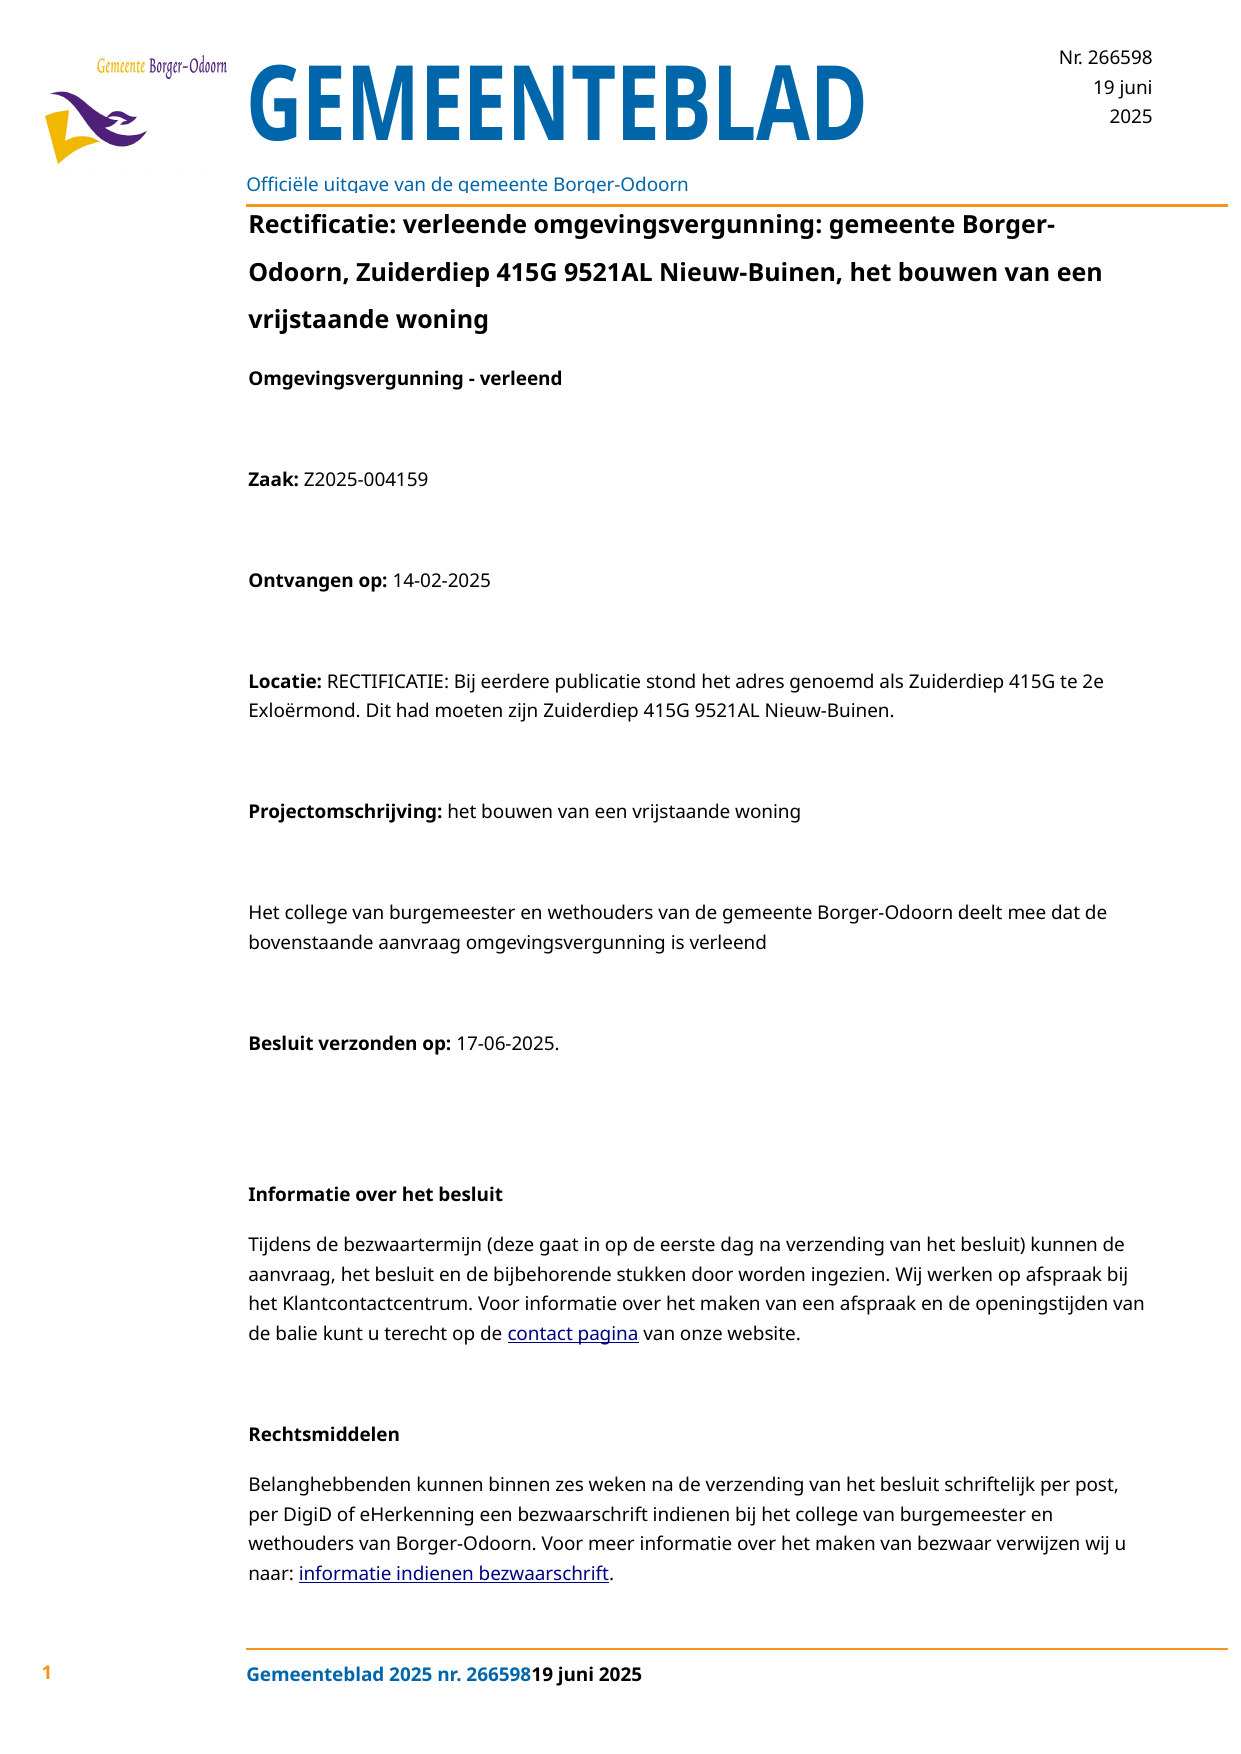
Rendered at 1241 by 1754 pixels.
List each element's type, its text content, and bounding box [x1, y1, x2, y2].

text Projectomschrijving: het bouwen van een vrijstaande woning [248, 798, 1152, 824]
text Tijdens de bezwaartermijn (deze gaat in op de eerste dag na verzending van het besluit) kunnen de aanvraag, het besluit en de bijbehorende stukken door worden ingezien. Wij werken op afspraak bij het Klantcontactcentrum. Voor informatie over het maken van een afspraak en de openingstijden van de balie kunt u terecht op de contact pagina van onze website. [248, 1231, 1152, 1346]
text Besluit verzonden op: 17-06-2025. [248, 1030, 1152, 1055]
picture [41, 47, 231, 172]
text Ontvangen op: 14-02-2025 [248, 567, 1152, 593]
text Locatie: RECTIFICATIE: Bij eerdere publicatie stond het adres genoemd als Zuiderdiep 415G te 2e Exloërmond. Dit had moeten zijn Zuiderdiep 415G 9521AL Nieuw-Buinen. [248, 668, 1152, 723]
text Rechtsmiddelen [248, 1421, 1152, 1447]
text Het college van burgemeester en wethouders van de gemeente Borger-Odoorn deelt mee dat de bovenstaande aanvraag omgevingsvergunning is verleend [248, 899, 1152, 954]
text Informatie over het besluit [248, 1181, 1152, 1207]
text Omgevingsvergunning - verleend [248, 366, 1152, 391]
text Rectificatie: verleende omgevingsvergunning: gemeente Borger-Odoorn, Zuiderdiep 415G 9521AL Nieuw-Buinen, het bouwen van een vrijstaande woning [248, 207, 1152, 336]
text Belanghebbenden kunnen binnen zes weken na de verzending van het besluit schriftelijk per post, per DigiD of eHerkenning een bezwaarschrift indienen bij het college van burgemeester en wethouders van Borger-Odoorn. Voor meer informatie over het maken van bezwaar verwijzen wij u naar: informatie indienen bezwaarschrift. [248, 1471, 1152, 1586]
text Zaak: Z2025-004159 [248, 466, 1152, 492]
